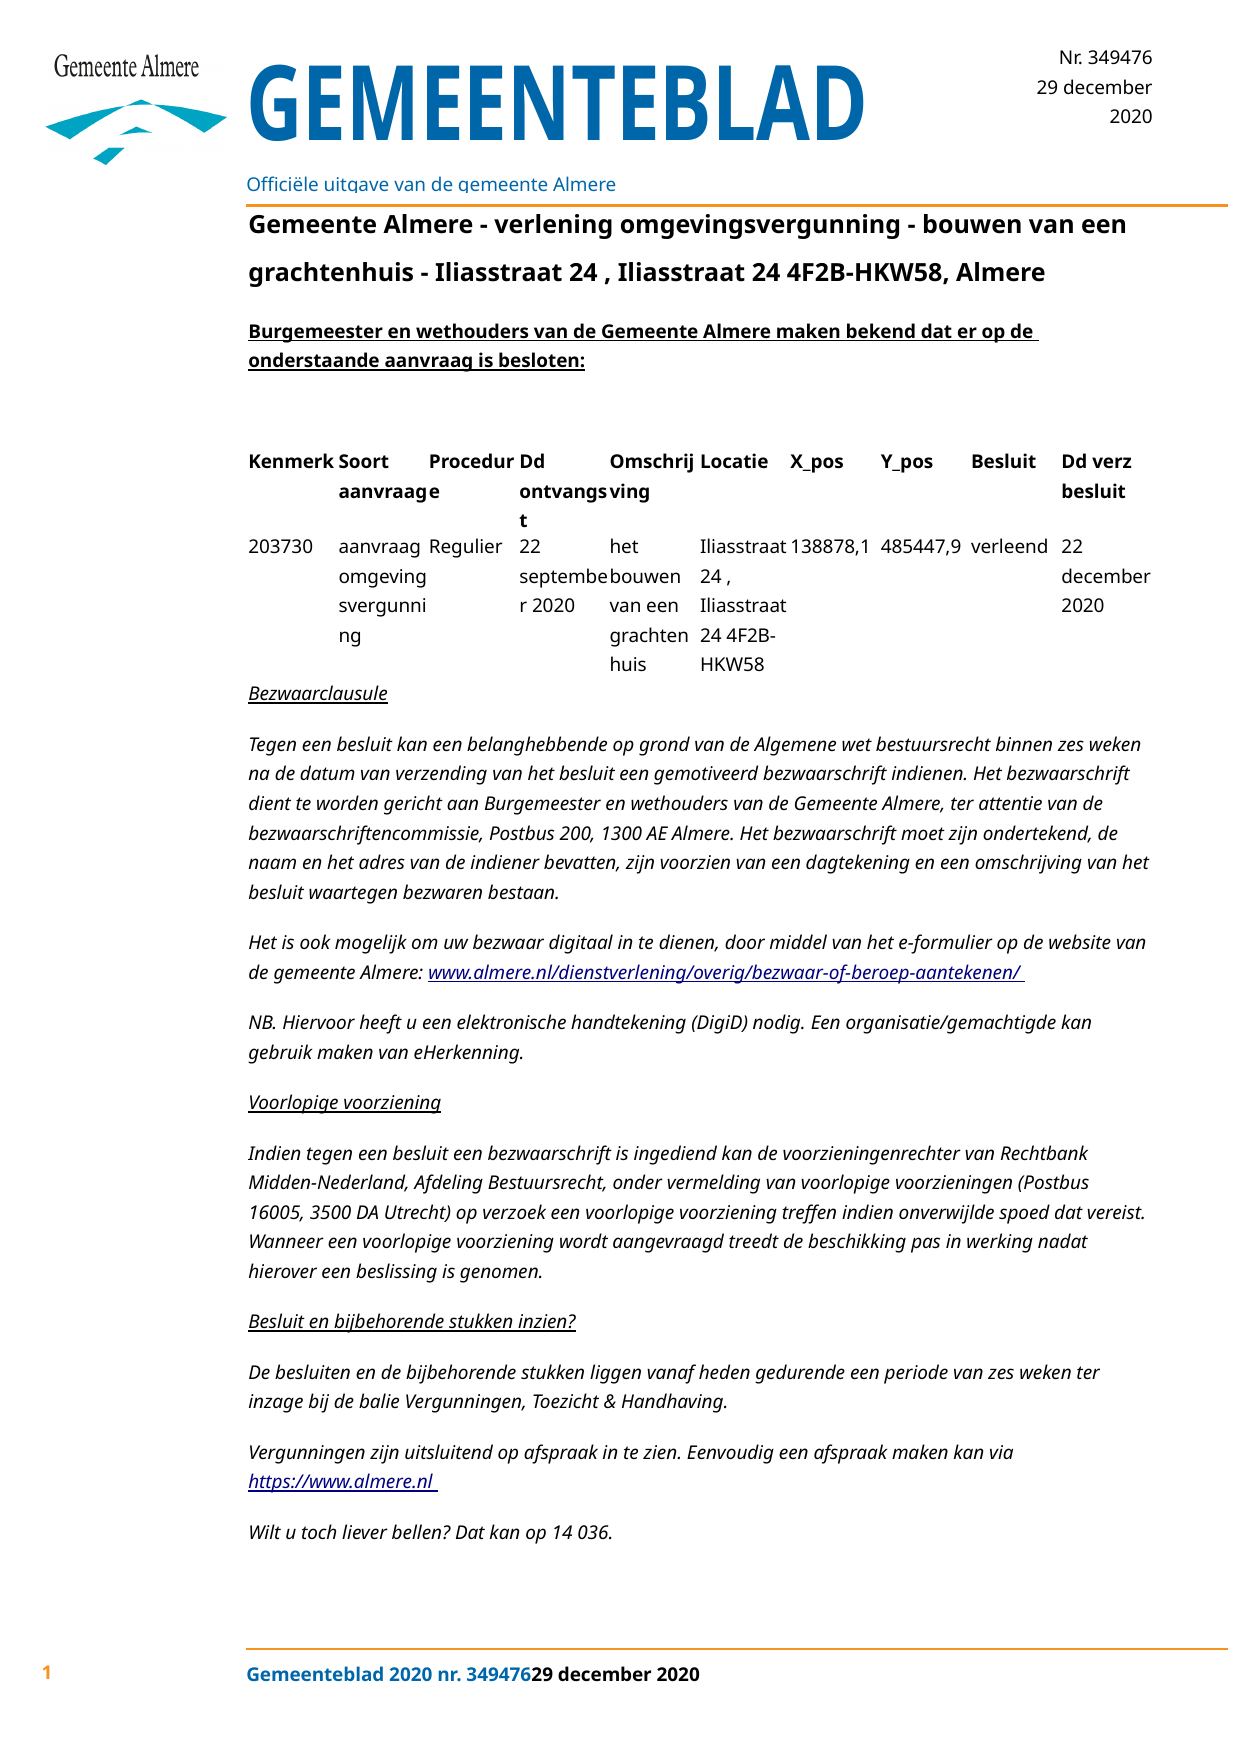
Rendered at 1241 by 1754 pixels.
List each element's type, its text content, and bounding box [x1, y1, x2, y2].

table_header Dd ontvangst [519, 449, 609, 533]
table_cell 203730 [248, 533, 338, 677]
table_header Procedure [429, 449, 519, 533]
text Vergunningen zijn uitsluitend op afspraak in te zien. Eenvoudig een afspraak maken kan via https://www.almere.nl [248, 1439, 1152, 1494]
text Indien tegen een besluit een bezwaarschrift is ingediend kan de voorzieningenrechter van Rechtbank Midden-Nederland, Afdeling Bestuursrecht, onder vermelding van voorlopige voorzieningen (Postbus 16005, 3500 DA Utrecht) op verzoek een voorlopige voorziening treffen indien onverwijlde spoed dat vereist. Wanneer een voorlopige voorziening wordt aangevraagd treedt de beschikking pas in werking nadat hierover een beslissing is genomen. [248, 1140, 1152, 1284]
table_cell Iliasstraat 24 , Iliasstraat 24 4F2B-HKW58 [700, 533, 790, 677]
text Tegen een besluit kan een belanghebbende op grond van de Algemene wet bestuursrecht binnen zes weken na de datum van verzending van het besluit een gemotiveerd bezwaarschrift indienen. Het bezwaarschrift dient te worden gericht aan Burgemeester en wethouders van de Gemeente Almere, ter attentie van de bezwaarschriftencommissie, Postbus 200, 1300 AE Almere. Het bezwaarschrift moet zijn ondertekend, de naam en het adres van de indiener bevatten, zijn voorzien van een dagtekening en een omschrijving van het besluit waartegen bezwaren bestaan. [248, 731, 1152, 905]
table_header Omschrijving [609, 449, 700, 533]
table_header Dd verz besluit [1061, 449, 1152, 533]
table_cell verleend [971, 533, 1061, 677]
table_cell het bouwen van een grachtenhuis [609, 533, 700, 677]
text Voorlopige voorziening [248, 1089, 1152, 1115]
text Besluit en bijbehorende stukken inzien? [248, 1308, 1152, 1334]
table_cell 22 december 2020 [1061, 533, 1152, 677]
table_header Soort aanvraag [338, 449, 429, 533]
table_cell 22 september 2020 [519, 533, 609, 677]
table_header Kenmerk [248, 449, 338, 533]
picture [41, 47, 231, 172]
table_cell Regulier [429, 533, 519, 677]
text Burgemeester en wethouders van de Gemeente Almere maken bekend dat er op de onderstaande aanvraag is besloten: [248, 318, 1152, 373]
table_cell 485447,9 [881, 533, 971, 677]
table_cell aanvraag omgevingsvergunning [338, 533, 429, 677]
text Het is ook mogelijk om uw bezwaar digitaal in te dienen, door middel van het e-formulier op de website van de gemeente Almere: www.almere.nl/dienstverlening/overig/bezwaar-of-beroep-aantekenen/ [248, 929, 1152, 985]
table_header X_pos [790, 449, 881, 533]
text Gemeente Almere - verlening omgevingsvergunning - bouwen van een grachtenhuis - Iliasstraat 24 , Iliasstraat 24 4F2B-HKW58, Almere [248, 207, 1152, 288]
table_header Besluit [971, 449, 1061, 533]
text Wilt u toch liever bellen? Dat kan op 14 036. [248, 1519, 1152, 1545]
text De besluiten en de bijbehorende stukken liggen vanaf heden gedurende een periode van zes weken ter inzage bij de balie Vergunningen, Toezicht & Handhaving. [248, 1359, 1152, 1414]
table_header Y_pos [881, 449, 971, 533]
text NB. Hiervoor heeft u een elektronische handtekening (DigiD) nodig. Een organisatie/gemachtigde kan gebruik maken van eHerkenning. [248, 1009, 1152, 1065]
table_header Locatie [700, 449, 790, 533]
text Bezwaarclausule [248, 681, 1152, 706]
table_cell 138878,1 [790, 533, 881, 677]
